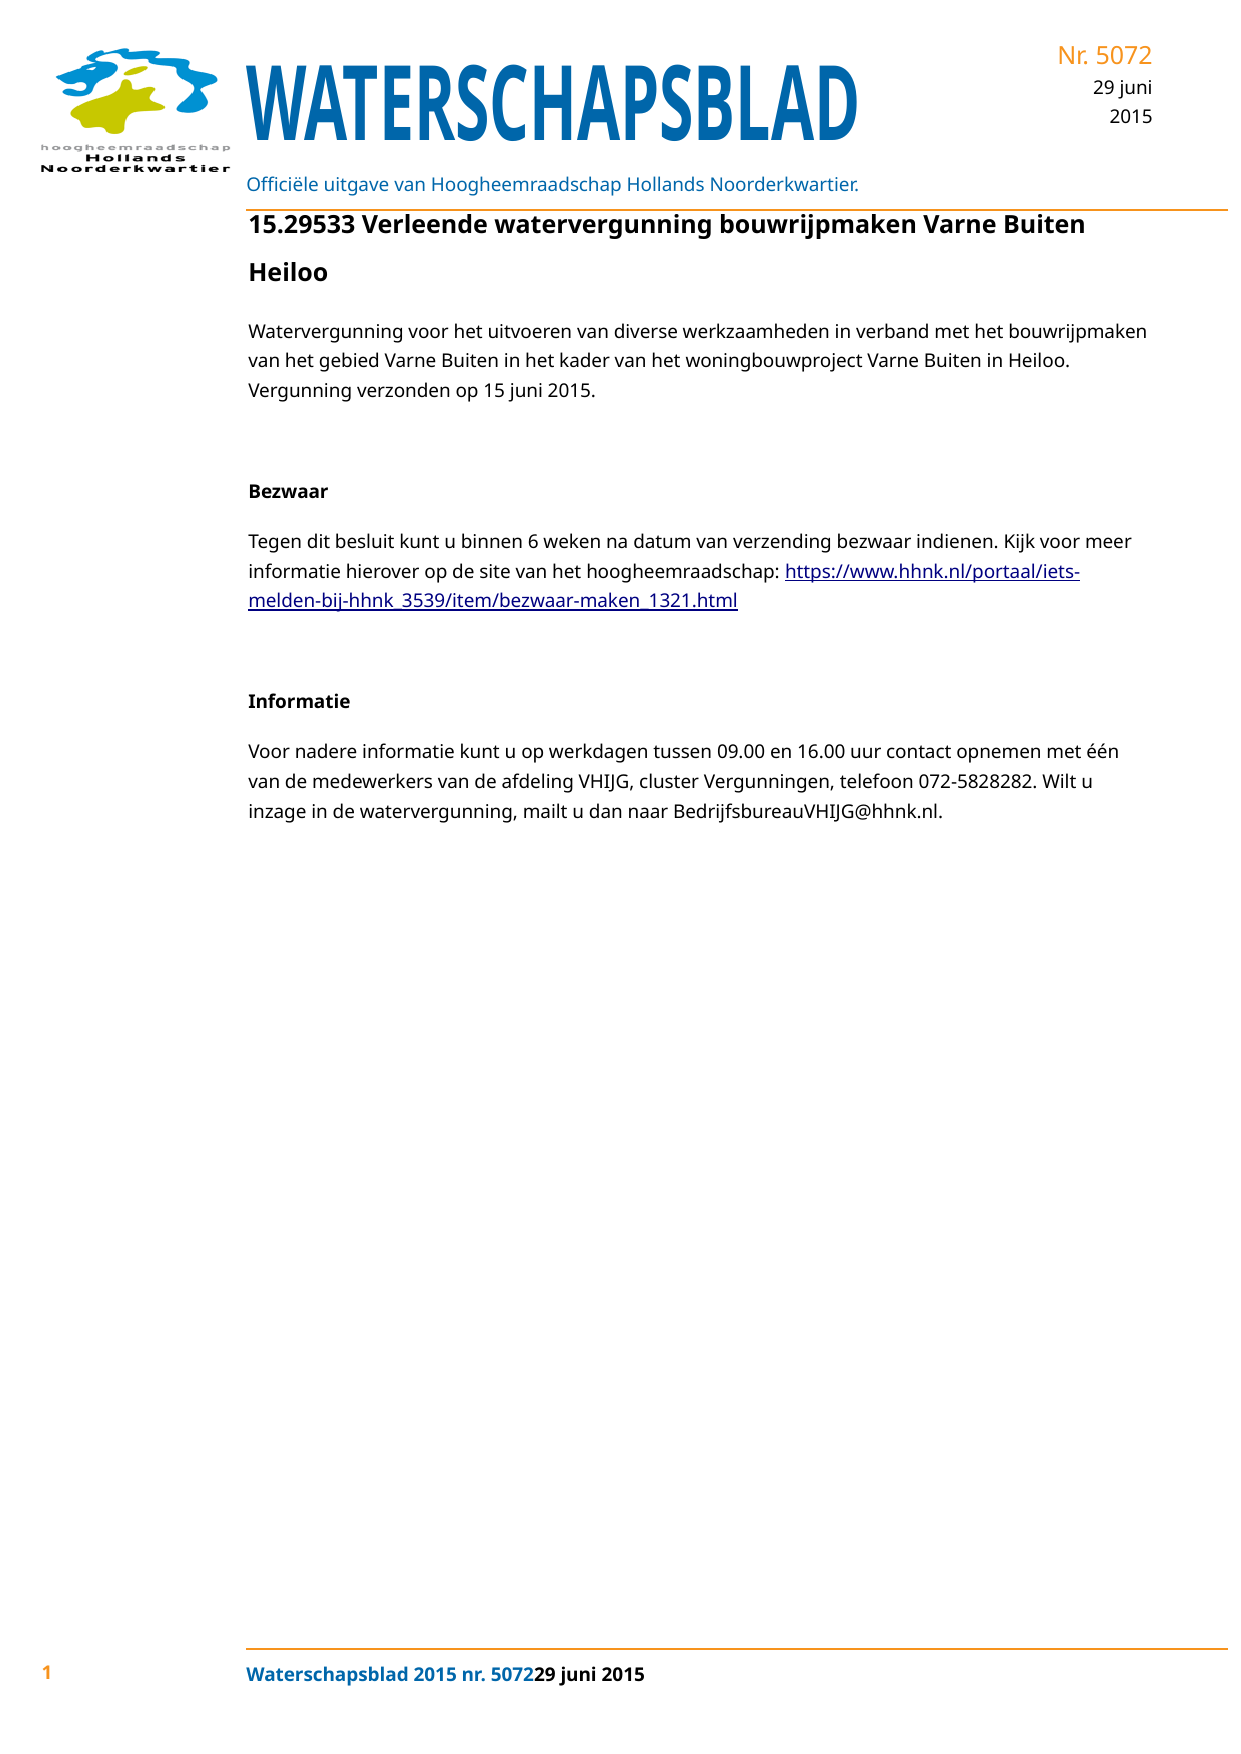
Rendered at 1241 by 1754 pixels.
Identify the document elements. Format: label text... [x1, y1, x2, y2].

text Bezwaar [248, 478, 1152, 504]
text Voor nadere informatie kunt u op werkdagen tussen 09.00 en 16.00 uur contact opnemen met één van de medewerkers van de afdeling VHIJG, cluster Vergunningen, telefoon 072-5828282. Wilt u inzage in de watervergunning, mailt u dan naar BedrijfsbureauVHIJG@hhnk.nl. [248, 739, 1152, 824]
text Tegen dit besluit kunt u binnen 6 weken na datum van verzending bezwaar indienen. Kijk voor meer informatie hierover op de site van het hoogheemraadschap: https://www.hhnk.nl/portaal/iets-melden-bij-hhnk_3539/item/bezwaar-maken_1321.html [248, 528, 1152, 613]
text Watervergunning voor het uitvoeren van diverse werkzaamheden in verband met het bouwrijpmaken van het gebied Varne Buiten in het kader van het woningbouwproject Varne Buiten in Heiloo. Vergunning verzonden op 15 juni 2015. [248, 318, 1152, 403]
picture [41, 47, 231, 172]
text Informatie [248, 688, 1152, 714]
text 15.29533 Verleende watervergunning bouwrijpmaken Varne Buiten Heiloo [248, 211, 1152, 288]
